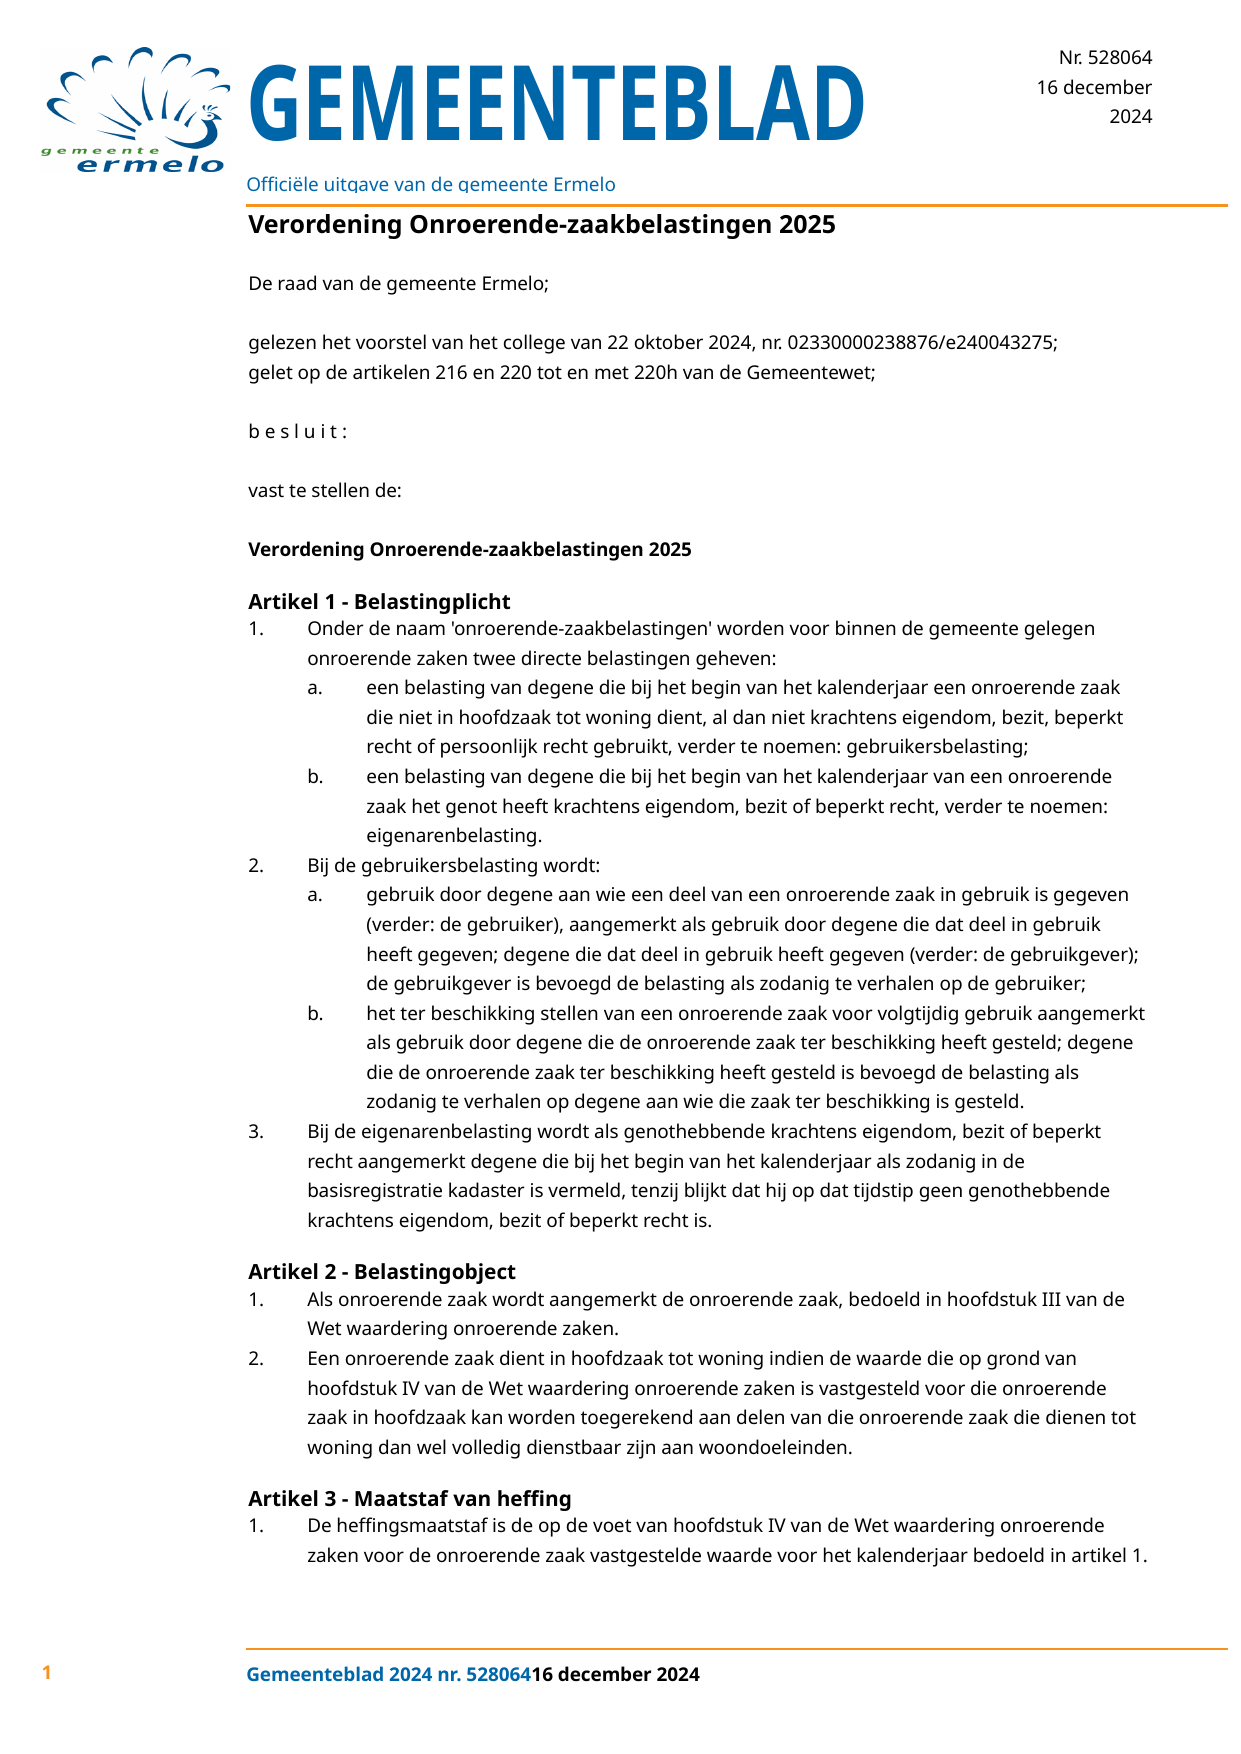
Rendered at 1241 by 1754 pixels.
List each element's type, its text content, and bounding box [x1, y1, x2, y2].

text Artikel 3 - Maatstaf van heffing [248, 1484, 1152, 1513]
list het ter beschikking stellen van een onroerende zaak voor volgtijdig gebruik aangemerkt als gebruik door degene die de onroerende zaak ter beschikking heeft gesteld; degene die de onroerende zaak ter beschikking heeft gesteld is bevoegd de belasting als zodanig te verhalen op degene aan wie die zaak ter beschikking is gesteld. [307, 1000, 1152, 1114]
text De raad van de gemeente Ermelo; [248, 270, 1152, 296]
text Artikel 1 - Belastingplicht [248, 587, 1152, 615]
list een belasting van degene die bij het begin van het kalenderjaar van een onroerende zaak het genot heeft krachtens eigendom, bezit of beperkt recht, verder te noemen: eigenarenbelasting. [307, 763, 1152, 848]
text b e s l u i t : [248, 418, 1152, 444]
list Onder de naam 'onroerende-zaakbelastingen' worden voor binnen de gemeente gelegen onroerende zaken twee directe belastingen geheven: [248, 615, 1152, 671]
text gelet op de artikelen 216 en 220 tot en met 220h van de Gemeentewet; [248, 359, 1152, 385]
picture [41, 47, 231, 172]
text Artikel 2 - Belastingobject [248, 1257, 1152, 1286]
list Bij de gebruikersbelasting wordt: [248, 852, 1152, 878]
text gelezen het voorstel van het college van 22 oktober 2024, nr. 02330000238876/e240043275; [248, 329, 1152, 355]
list Bij de eigenarenbelasting wordt als genothebbende krachtens eigendom, bezit of beperkt recht aangemerkt degene die bij het begin van het kalenderjaar als zodanig in de basisregistratie kadaster is vermeld, tenzij blijkt dat hij op dat tijdstip geen genothebbende krachtens eigendom, bezit of beperkt recht is. [248, 1118, 1152, 1233]
list Als onroerende zaak wordt aangemerkt de onroerende zaak, bedoeld in hoofdstuk III van de Wet waardering onroerende zaken. [248, 1286, 1152, 1341]
text Verordening Onroerende-zaakbelastingen 2025 [248, 207, 1152, 241]
text vast te stellen de: [248, 477, 1152, 503]
list een belasting van degene die bij het begin van het kalenderjaar een onroerende zaak die niet in hoofdzaak tot woning dient, al dan niet krachtens eigendom, bezit, beperkt recht of persoonlijk recht gebruikt, verder te noemen: gebruikersbelasting; [307, 674, 1152, 759]
list gebruik door degene aan wie een deel van een onroerende zaak in gebruik is gegeven (verder: de gebruiker), aangemerkt als gebruik door degene die dat deel in gebruik heeft gegeven; degene die dat deel in gebruik heeft gegeven (verder: de gebruikgever); de gebruikgever is bevoegd de belasting als zodanig te verhalen op de gebruiker; [307, 882, 1152, 996]
list De heffingsmaatstaf is de op de voet van hoofdstuk IV van de Wet waardering onroerende zaken voor de onroerende zaak vastgestelde waarde voor het kalenderjaar bedoeld in artikel 1. [248, 1513, 1152, 1568]
text Verordening Onroerende-zaakbelastingen 2025 [248, 537, 1152, 562]
list Een onroerende zaak dient in hoofdzaak tot woning indien de waarde die op grond van hoofdstuk IV van de Wet waardering onroerende zaken is vastgesteld voor die onroerende zaak in hoofdzaak kan worden toegerekend aan delen van die onroerende zaak die dienen tot woning dan wel volledig dienstbaar zijn aan woondoeleinden. [248, 1345, 1152, 1459]
